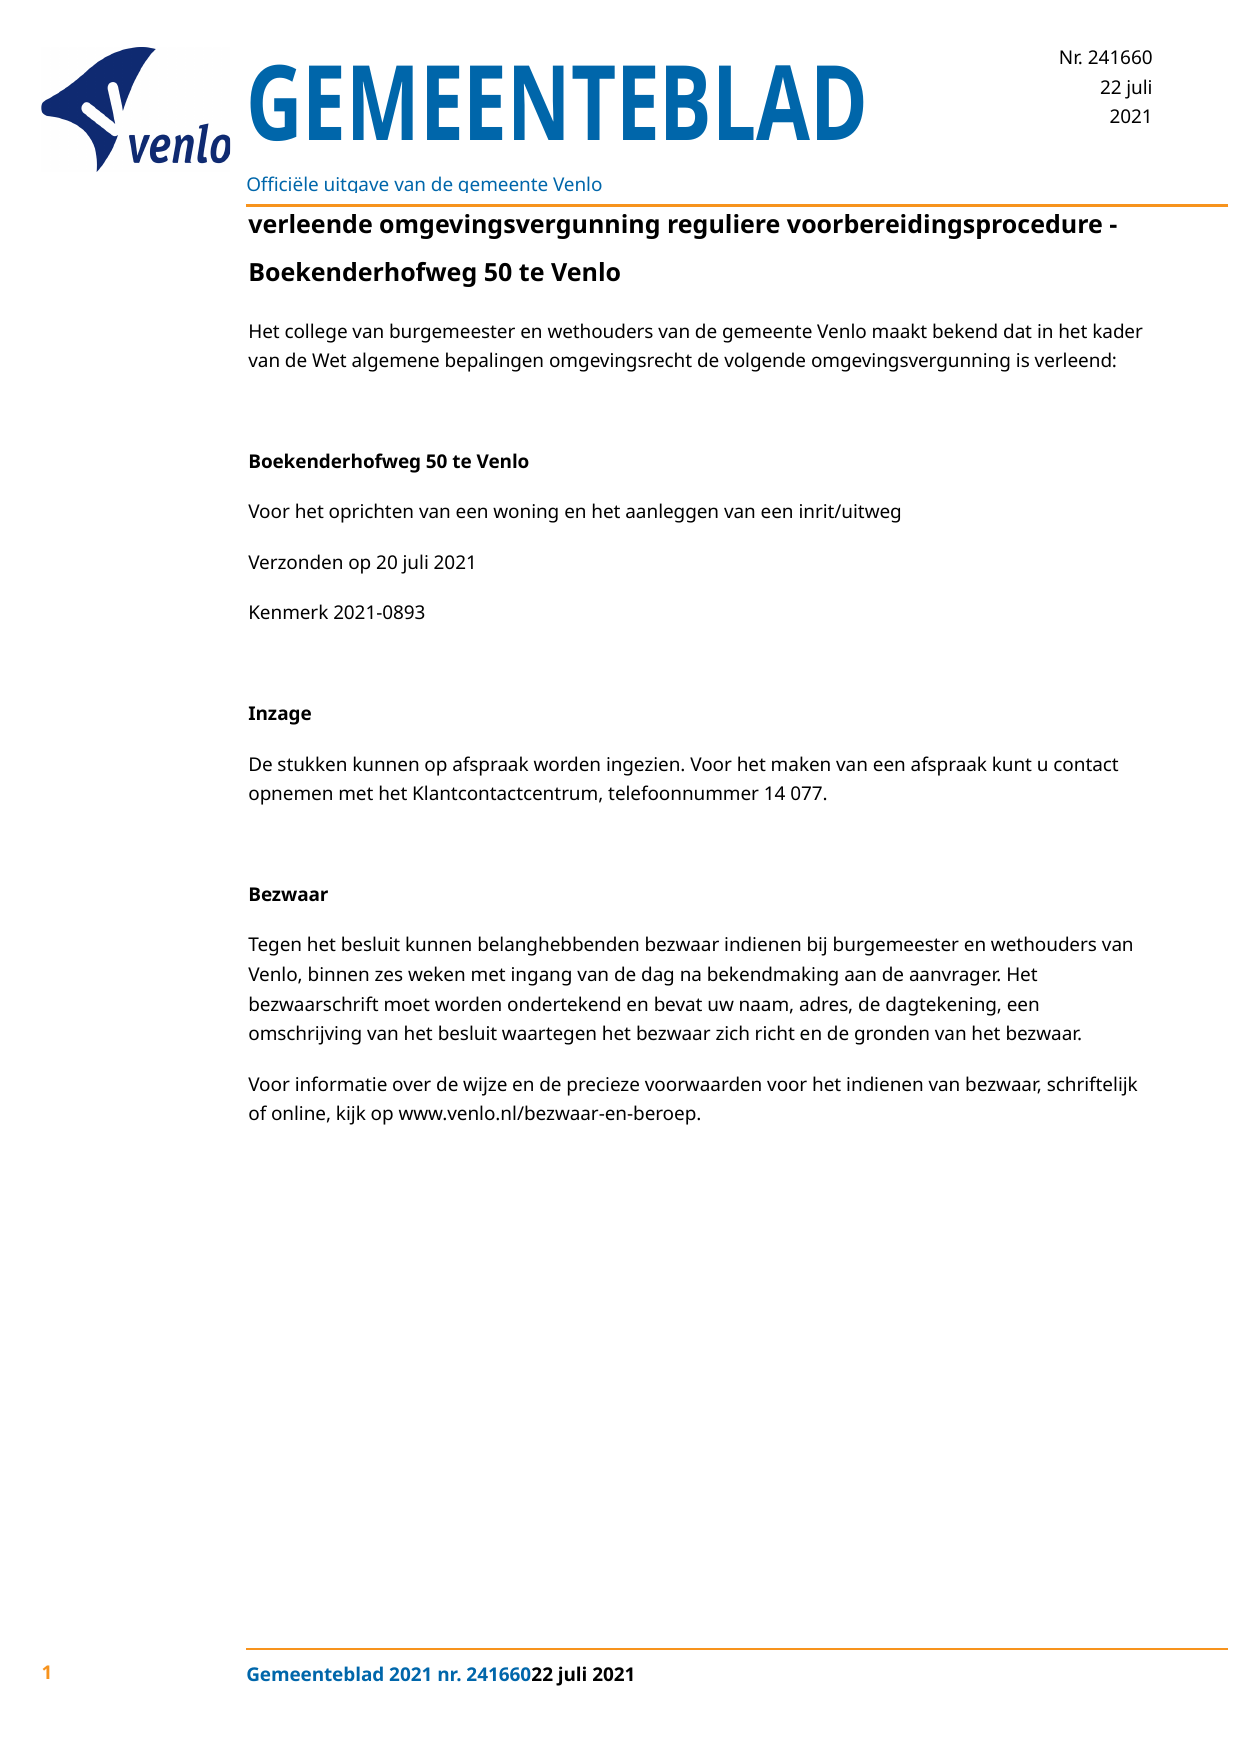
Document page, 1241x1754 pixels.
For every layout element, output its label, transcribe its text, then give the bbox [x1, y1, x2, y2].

text Kenmerk 2021-0893 [248, 599, 1152, 625]
text Verzonden op 20 juli 2021 [248, 549, 1152, 575]
text Voor informatie over de wijze en de precieze voorwaarden voor het indienen van bezwaar, schriftelijk of online, kijk op www.venlo.nl/bezwaar-en-beroep. [248, 1071, 1152, 1126]
text Voor het oprichten van een woning en het aanleggen van een inrit/uitweg [248, 499, 1152, 524]
text De stukken kunnen op afspraak worden ingezien. Voor het maken van een afspraak kunt u contact opnemen met het Klantcontactcentrum, telefoonnummer 14 077. [248, 751, 1152, 806]
text Het college van burgemeester en wethouders van de gemeente Venlo maakt bekend dat in het kader van de Wet algemene bepalingen omgevingsrecht de volgende omgevingsvergunning is verleend: [248, 318, 1152, 373]
picture [41, 47, 231, 172]
text Inzage [248, 700, 1152, 726]
text verleende omgevingsvergunning reguliere voorbereidingsprocedure - Boekenderhofweg 50 te Venlo [248, 207, 1152, 288]
text Boekenderhofweg 50 te Venlo [248, 448, 1152, 474]
text Tegen het besluit kunnen belanghebbenden bezwaar indienen bij burgemeester en wethouders van Venlo, binnen zes weken met ingang van de dag na bekendmaking aan de aanvrager. Het bezwaarschrift moet worden ondertekend en bevat uw naam, adres, de dagtekening, een omschrijving van het besluit waartegen het bezwaar zich richt en de gronden van het bezwaar. [248, 932, 1152, 1046]
text Bezwaar [248, 881, 1152, 907]
